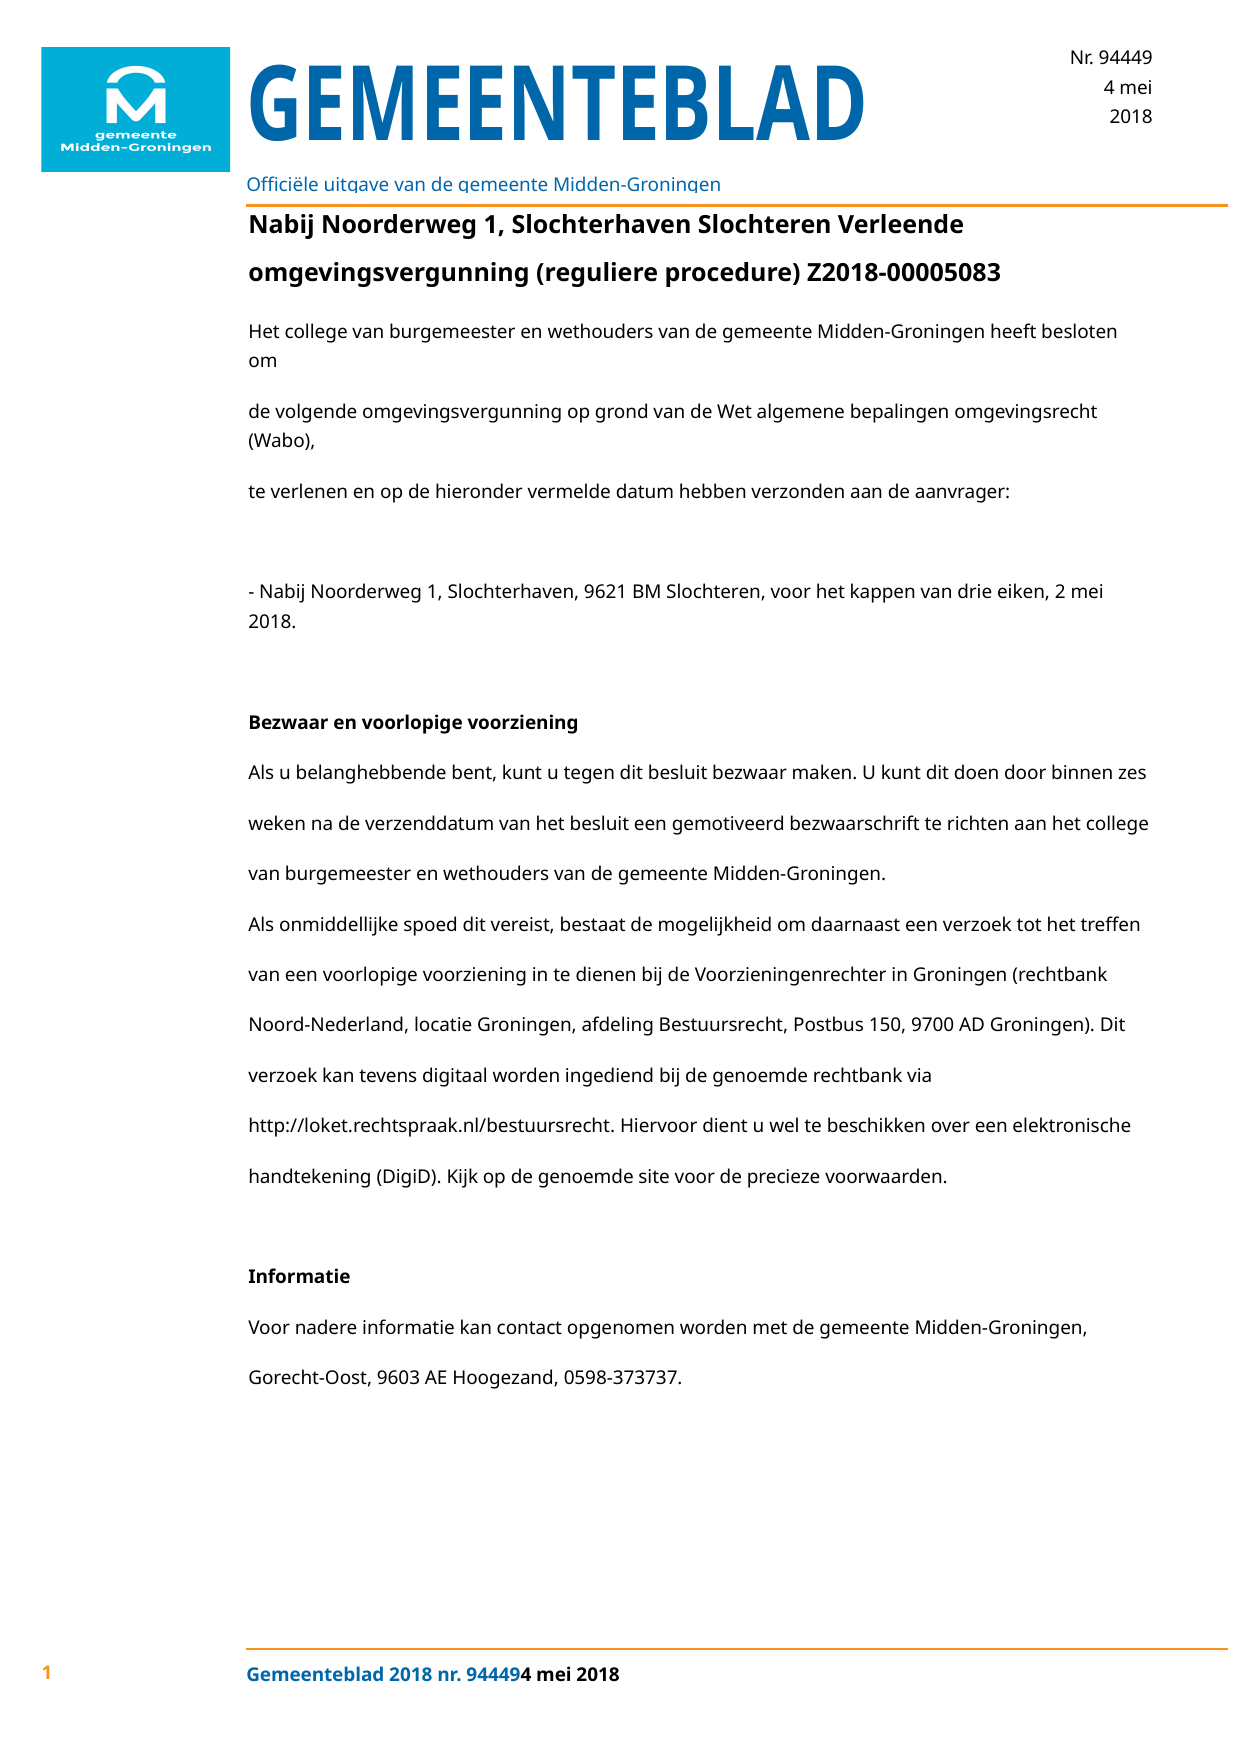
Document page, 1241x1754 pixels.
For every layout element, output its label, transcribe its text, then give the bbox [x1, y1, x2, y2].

picture [108, 66, 164, 82]
text verzoek kan tevens digitaal worden ingediend bij de genoemde rechtbank via [248, 1062, 1152, 1088]
picture [107, 89, 165, 122]
text Gorecht-Oost, 9603 AE Hoogezand, 0598-373737. [248, 1364, 1152, 1390]
picture [184, 146, 190, 153]
text van burgemeester en wethouders van de gemeente Midden-Groningen. [248, 860, 1152, 886]
text de volgende omgevingsvergunning op grond van de Wet algemene bepalingen omgevingsrecht (Wabo), [248, 398, 1152, 453]
text Informatie [248, 1264, 1152, 1289]
text Nabij Noorderweg 1, Slochterhaven Slochteren Verleende omgevingsvergunning (reguliere procedure) Z2018-00005083 [248, 207, 1152, 288]
text te verlenen en op de hieronder vermelde datum hebben verzonden aan de aanvrager: [248, 478, 1152, 504]
text - Nabij Noorderweg 1, Slochterhaven, 9621 BM Slochteren, voor het kappen van drie eiken, 2 mei 2018. [248, 579, 1152, 634]
text Als u belanghebbende bent, kunt u tegen dit besluit bezwaar maken. U kunt dit doen door binnen zes [248, 759, 1152, 785]
text Voor nadere informatie kan contact opgenomen worden met de gemeente Midden-Groningen, [248, 1314, 1152, 1340]
text Bezwaar en voorlopige voorziening [248, 709, 1152, 735]
text Als onmiddellijke spoed dit vereist, bestaat de mogelijkheid om daarnaast een verzoek tot het treffen [248, 911, 1152, 937]
text http://loket.rechtspraak.nl/bestuursrecht. Hiervoor dient u wel te beschikken over een elektronische [248, 1112, 1152, 1138]
text Het college van burgemeester en wethouders van de gemeente Midden-Groningen heeft besloten om [248, 318, 1152, 373]
text Noord-Nederland, locatie Groningen, afdeling Bestuursrecht, Postbus 150, 9700 AD Groningen). Dit [248, 1012, 1152, 1037]
text weken na de verzenddatum van het besluit een gemotiveerd bezwaarschrift te richten aan het college [248, 810, 1152, 836]
text handtekening (DigiD). Kijk op de genoemde site voor de precieze voorwaarden. [248, 1163, 1152, 1189]
text van een voorlopige voorziening in te dienen bij de Voorzieningenrechter in Groningen (rechtbank [248, 961, 1152, 987]
